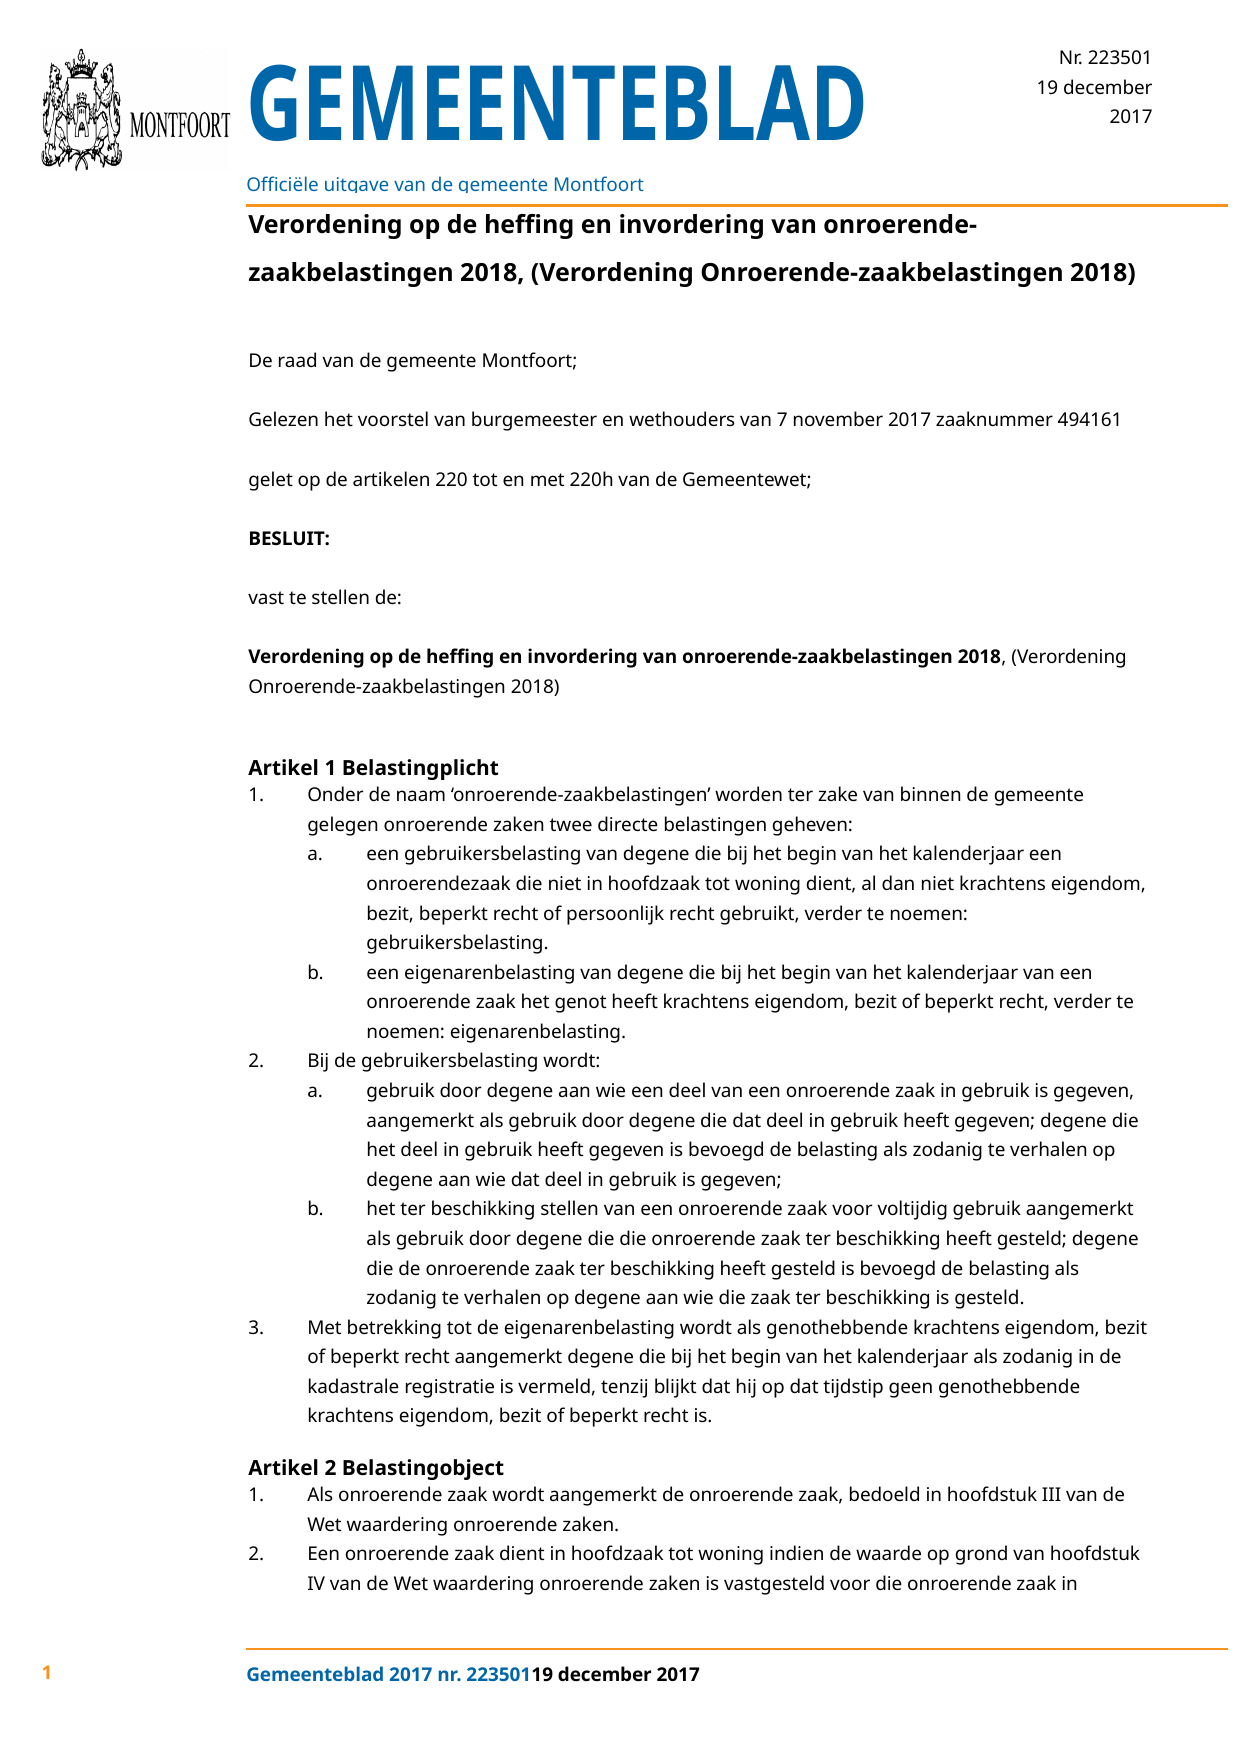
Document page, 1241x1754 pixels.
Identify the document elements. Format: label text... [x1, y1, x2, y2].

text Verordening op de heffing en invordering van onroerende-zaakbelastingen 2018, (Verordening Onroerende-zaakbelastingen 2018) [248, 643, 1152, 699]
list een eigenarenbelasting van degene die bij het begin van het kalenderjaar van een onroerende zaak het genot heeft krachtens eigendom, bezit of beperkt recht, verder te noemen: eigenarenbelasting. [307, 959, 1152, 1044]
list Met betrekking tot de eigenarenbelasting wordt als genothebbende krachtens eigendom, bezit of beperkt recht aangemerkt degene die bij het begin van het kalenderjaar als zodanig in de kadastrale registratie is vermeld, tenzij blijkt dat hij op dat tijdstip geen genothebbende krachtens eigendom, bezit of beperkt recht is. [248, 1314, 1152, 1428]
text vast te stellen de: [248, 584, 1152, 610]
list het ter beschikking stellen van een onroerende zaak voor voltijdig gebruik aangemerkt als gebruik door degene die die onroerende zaak ter beschikking heeft gesteld; degene die de onroerende zaak ter beschikking heeft gesteld is bevoegd de belasting als zodanig te verhalen op degene aan wie die zaak ter beschikking is gesteld. [307, 1196, 1152, 1310]
text BESLUIT: [248, 525, 1152, 551]
list een gebruikersbelasting van degene die bij het begin van het kalenderjaar een onroerendezaak die niet in hoofdzaak tot woning dient, al dan niet krachtens eigendom, bezit, beperkt recht of persoonlijk recht gebruikt, verder te noemen: gebruikersbelasting. [307, 841, 1152, 955]
list Bij de gebruikersbelasting wordt: [248, 1048, 1152, 1073]
list Als onroerende zaak wordt aangemerkt de onroerende zaak, bedoeld in hoofdstuk III van de Wet waardering onroerende zaken. [248, 1481, 1152, 1537]
text gelet op de artikelen 220 tot en met 220h van de Gemeentewet; [248, 466, 1152, 492]
text Verordening op de heffing en invordering van onroerende-zaakbelastingen 2018, (Verordening Onroerende-zaakbelastingen 2018) [248, 207, 1152, 288]
text Artikel 2 Belastingobject [248, 1453, 1152, 1481]
text Gelezen het voorstel van burgemeester en wethouders van 7 november 2017 zaaknummer 494161 [248, 407, 1152, 432]
text Artikel 1 Belastingplicht [248, 753, 1152, 781]
list Een onroerende zaak dient in hoofdzaak tot woning indien de waarde op grond van hoofdstuk IV van de Wet waardering onroerende zaken is vastgesteld voor die onroerende zaak in [248, 1541, 1152, 1596]
list gebruik door degene aan wie een deel van een onroerende zaak in gebruik is gegeven, aangemerkt als gebruik door degene die dat deel in gebruik heeft gegeven; degene die het deel in gebruik heeft gegeven is bevoegd de belasting als zodanig te verhalen op degene aan wie dat deel in gebruik is gegeven; [307, 1077, 1152, 1192]
picture [41, 47, 231, 172]
list Onder de naam ‘onroerende-zaakbelastingen’ worden ter zake van binnen de gemeente gelegen onroerende zaken twee directe belastingen geheven: [248, 781, 1152, 837]
text De raad van de gemeente Montfoort; [248, 347, 1152, 373]
